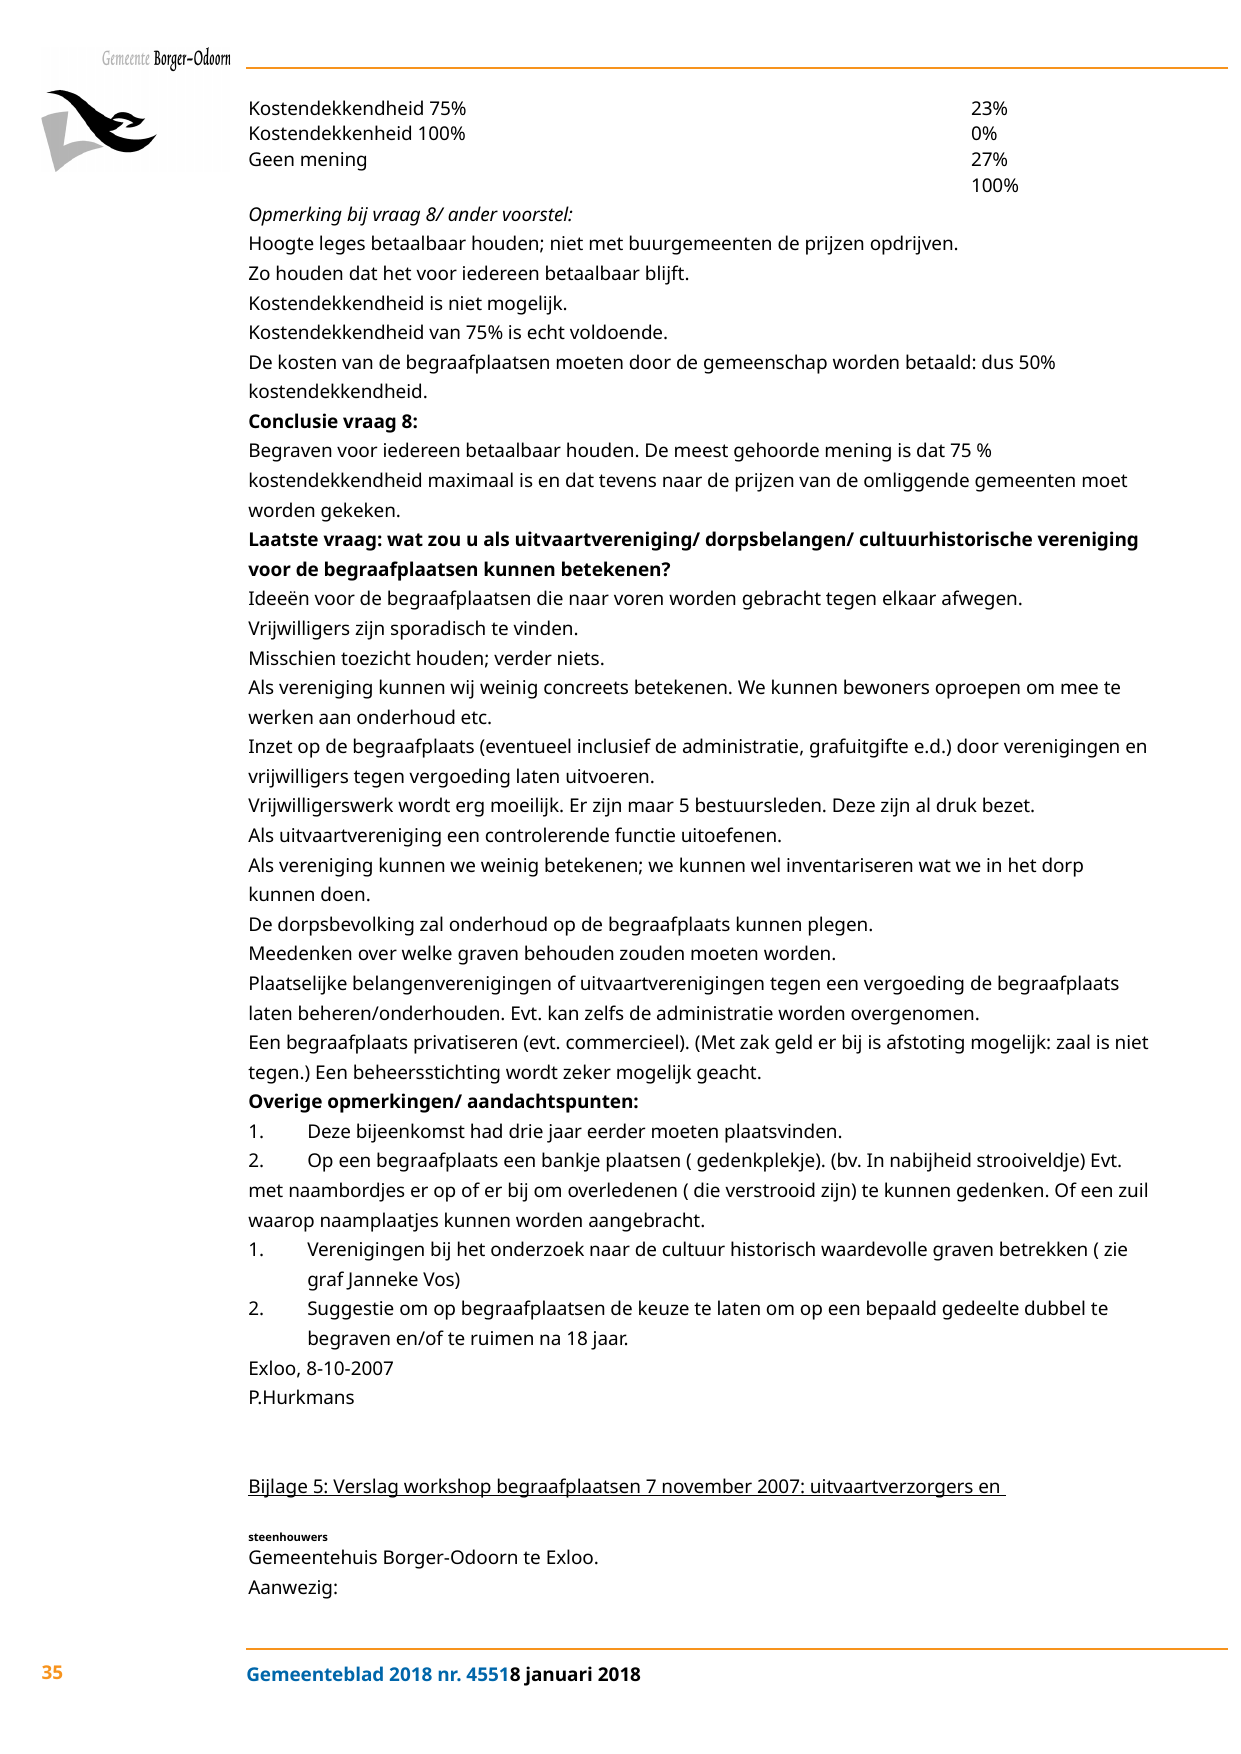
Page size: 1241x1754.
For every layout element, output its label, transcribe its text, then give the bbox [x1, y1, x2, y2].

text Conclusie vraag 8: [248, 408, 1152, 434]
text P.Hurkmans [248, 1384, 1152, 1410]
text De kosten van de begraafplaatsen moeten door de gemeenschap worden betaald: dus 50% kostendekkendheid. [248, 349, 1152, 404]
text Als vereniging kunnen wij weinig concreets betekenen. We kunnen bewoners oproepen om mee te werken aan onderhoud etc. [248, 674, 1152, 729]
text Misschien toezicht houden; verder niets. [248, 645, 1152, 670]
text Exloo, 8-10-2007 [248, 1355, 1152, 1380]
text Aanwezig: [248, 1574, 1152, 1600]
table_cell Geen mening [248, 146, 971, 172]
table_cell 100% [971, 172, 1152, 198]
text De dorpsbevolking zal onderhoud op de begraafplaats kunnen plegen. [248, 911, 1152, 937]
text Bijlage 5: Verslag workshop begraafplaatsen 7 november 2007: uitvaartverzorgers en [248, 1473, 1152, 1499]
list Deze bijeenkomst had drie jaar eerder moeten plaatsvinden. [248, 1118, 1152, 1144]
text Kostendekkendheid van 75% is echt voldoende. [248, 319, 1152, 345]
text Inzet op de begraafplaats (eventueel inclusief de administratie, grafuitgifte e.d.) door verenigingen en vrijwilligers tegen vergoeding laten uitvoeren. [248, 733, 1152, 789]
text Zo houden dat het voor iedereen betaalbaar blijft. [248, 260, 1152, 286]
table_cell 0% [971, 121, 1152, 146]
text Kostendekkendheid is niet mogelijk. [248, 290, 1152, 315]
text Opmerking bij vraag 8/ ander voorstel: [248, 201, 1152, 227]
text Ideeën voor de begraafplaatsen die naar voren worden gebracht tegen elkaar afwegen. [248, 586, 1152, 611]
text Gemeentehuis Borger-Odoorn te Exloo. [248, 1544, 1152, 1570]
text Vrijwilligers zijn sporadisch te vinden. [248, 615, 1152, 641]
text met naambordjes er op of er bij om overledenen ( die verstrooid zijn) te kunnen gedenken. Of een zuil waarop naamplaatjes kunnen worden aangebracht. [248, 1177, 1152, 1232]
list Suggestie om op begraafplaatsen de keuze te laten om op een bepaald gedeelte dubbel te begraven en/of te ruimen na 18 jaar. [248, 1296, 1152, 1351]
text steenhouwers [248, 1519, 1152, 1544]
table_cell Kostendekkenheid 100% [248, 121, 971, 146]
list Op een begraafplaats een bankje plaatsen ( gedenkplekje). (bv. In nabijheid strooiveldje) Evt. [248, 1148, 1152, 1173]
text Hoogte leges betaalbaar houden; niet met buurgemeenten de prijzen opdrijven. [248, 231, 1152, 256]
text Een begraafplaats privatiseren (evt. commercieel). (Met zak geld er bij is afstoting mogelijk: zaal is niet tegen.) Een beheersstichting wordt zeker mogelijk geacht. [248, 1029, 1152, 1084]
table_cell 23% [971, 95, 1152, 121]
text Als uitvaartvereniging een controlerende functie uitoefenen. [248, 822, 1152, 848]
picture [41, 47, 231, 172]
table_cell 27% [971, 146, 1152, 172]
text Als vereniging kunnen we weinig betekenen; we kunnen wel inventariseren wat we in het dorp kunnen doen. [248, 852, 1152, 907]
text Vrijwilligerswerk wordt erg moeilijk. Er zijn maar 5 bestuursleden. Deze zijn al druk bezet. [248, 793, 1152, 818]
table_cell Kostendekkendheid 75% [248, 95, 971, 121]
table_cell [248, 172, 971, 198]
text Begraven voor iedereen betaalbaar houden. De meest gehoorde mening is dat 75 % kostendekkendheid maximaal is en dat tevens naar de prijzen van de omliggende gemeenten moet worden gekeken. [248, 438, 1152, 522]
text Meedenken over welke graven behouden zouden moeten worden. [248, 941, 1152, 966]
text Plaatselijke belangenverenigingen of uitvaartverenigingen tegen een vergoeding de begraafplaats laten beheren/onderhouden. Evt. kan zelfs de administratie worden overgenomen. [248, 970, 1152, 1025]
text Overige opmerkingen/ aandachtspunten: [248, 1088, 1152, 1114]
text Laatste vraag: wat zou u als uitvaartvereniging/ dorpsbelangen/ cultuurhistorische vereniging voor de begraafplaatsen kunnen betekenen? [248, 526, 1152, 582]
list Verenigingen bij het onderzoek naar de cultuur historisch waardevolle graven betrekken ( zie graf Janneke Vos) [248, 1236, 1152, 1292]
